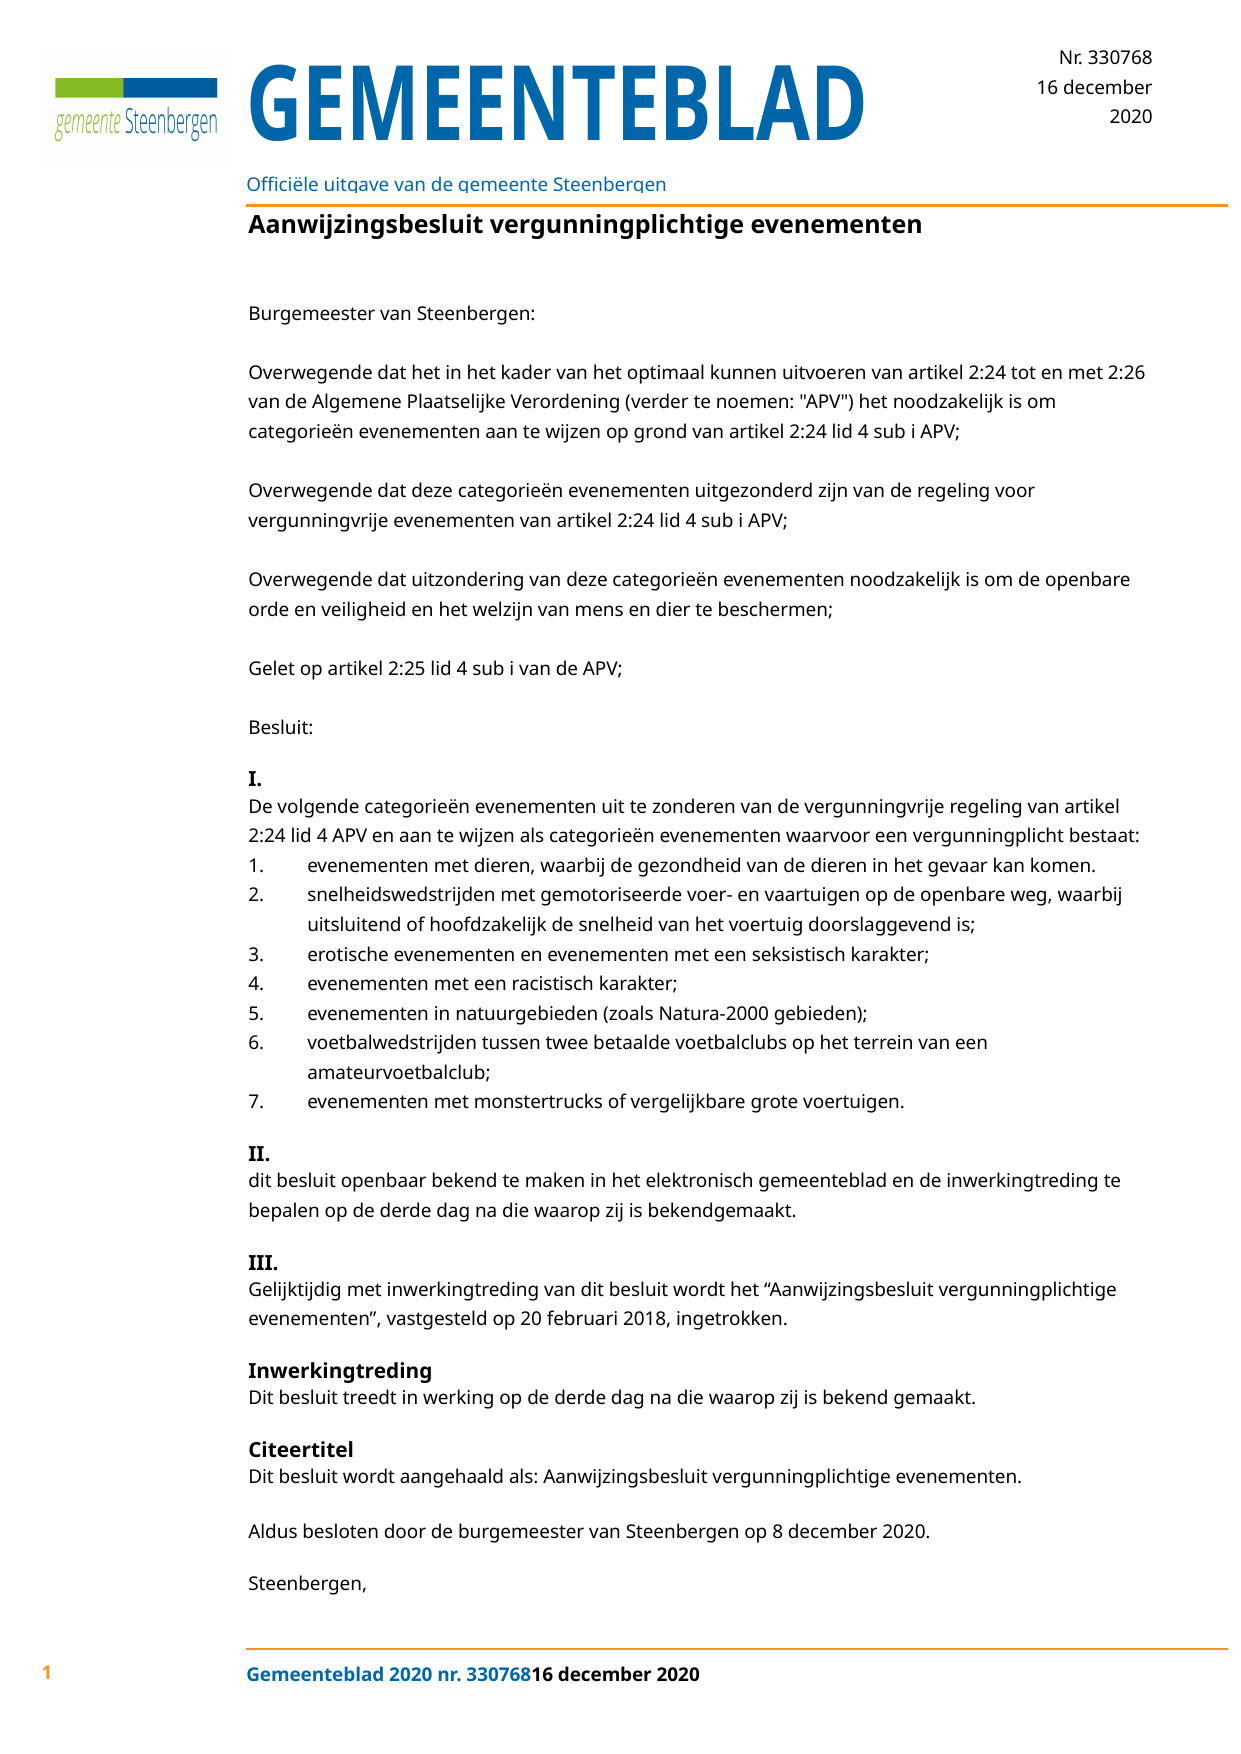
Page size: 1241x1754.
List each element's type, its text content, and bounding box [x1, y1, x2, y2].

text Burgemeester van Steenbergen: [248, 300, 1152, 326]
list erotische evenementen en evenementen met een seksistisch karakter; [248, 941, 1152, 967]
list snelheidswedstrijden met gemotoriseerde voer- en vaartuigen op de openbare weg, waarbij uitsluitend of hoofdzakelijk de snelheid van het voertuig doorslaggevend is; [248, 882, 1152, 937]
text Gelijktijdig met inwerkingtreding van dit besluit wordt het “Aanwijzingsbesluit vergunningplichtige evenementen”, vastgesteld op 20 februari 2018, ingetrokken. [248, 1276, 1152, 1331]
list evenementen met dieren, waarbij de gezondheid van de dieren in het gevaar kan komen. [248, 852, 1152, 878]
text Dit besluit wordt aangehaald als: Aanwijzingsbesluit vergunningplichtige evenementen. [248, 1463, 1152, 1489]
text II. [248, 1139, 1152, 1168]
list evenementen in natuurgebieden (zoals Natura-2000 gebieden); [248, 1000, 1152, 1026]
text De volgende categorieën evenementen uit te zonderen van de vergunningvrije regeling van artikel 2:24 lid 4 APV en aan te wijzen als categorieën evenementen waarvoor een vergunningplicht bestaat: [248, 793, 1152, 848]
picture [41, 47, 231, 172]
text Overwegende dat het in het kader van het optimaal kunnen uitvoeren van artikel 2:24 tot en met 2:26 van de Algemene Plaatselijke Verordening (verder te noemen: "APV") het noodzakelijk is om categorieën evenementen aan te wijzen op grond van artikel 2:24 lid 4 sub i APV; [248, 359, 1152, 444]
text Overwegende dat uitzondering van deze categorieën evenementen noodzakelijk is om de openbare orde en veiligheid en het welzijn van mens en dier te beschermen; [248, 566, 1152, 621]
text Dit besluit treedt in werking op de derde dag na die waarop zij is bekend gemaakt. [248, 1384, 1152, 1410]
text Aldus besloten door de burgemeester van Steenbergen op 8 december 2020. [248, 1519, 1152, 1544]
text Overwegende dat deze categorieën evenementen uitgezonderd zijn van de regeling voor vergunningvrije evenementen van artikel 2:24 lid 4 sub i APV; [248, 477, 1152, 533]
text III. [248, 1248, 1152, 1276]
text Inwerkingtreding [248, 1356, 1152, 1384]
text Gelet op artikel 2:25 lid 4 sub i van de APV; [248, 655, 1152, 681]
text Steenbergen, [248, 1570, 1152, 1596]
text I. [248, 764, 1152, 793]
list voetbalwedstrijden tussen twee betaalde voetbalclubs op het terrein van een amateurvoetbalclub; [248, 1029, 1152, 1085]
text Aanwijzingsbesluit vergunningplichtige evenementen [248, 207, 1152, 241]
list evenementen met een racistisch karakter; [248, 970, 1152, 996]
list evenementen met monstertrucks of vergelijkbare grote voertuigen. [248, 1089, 1152, 1114]
text Besluit: [248, 714, 1152, 740]
text dit besluit openbaar bekend te maken in het elektronisch gemeenteblad en de inwerkingtreding te bepalen op de derde dag na die waarop zij is bekendgemaakt. [248, 1168, 1152, 1223]
text Citeertitel [248, 1435, 1152, 1463]
